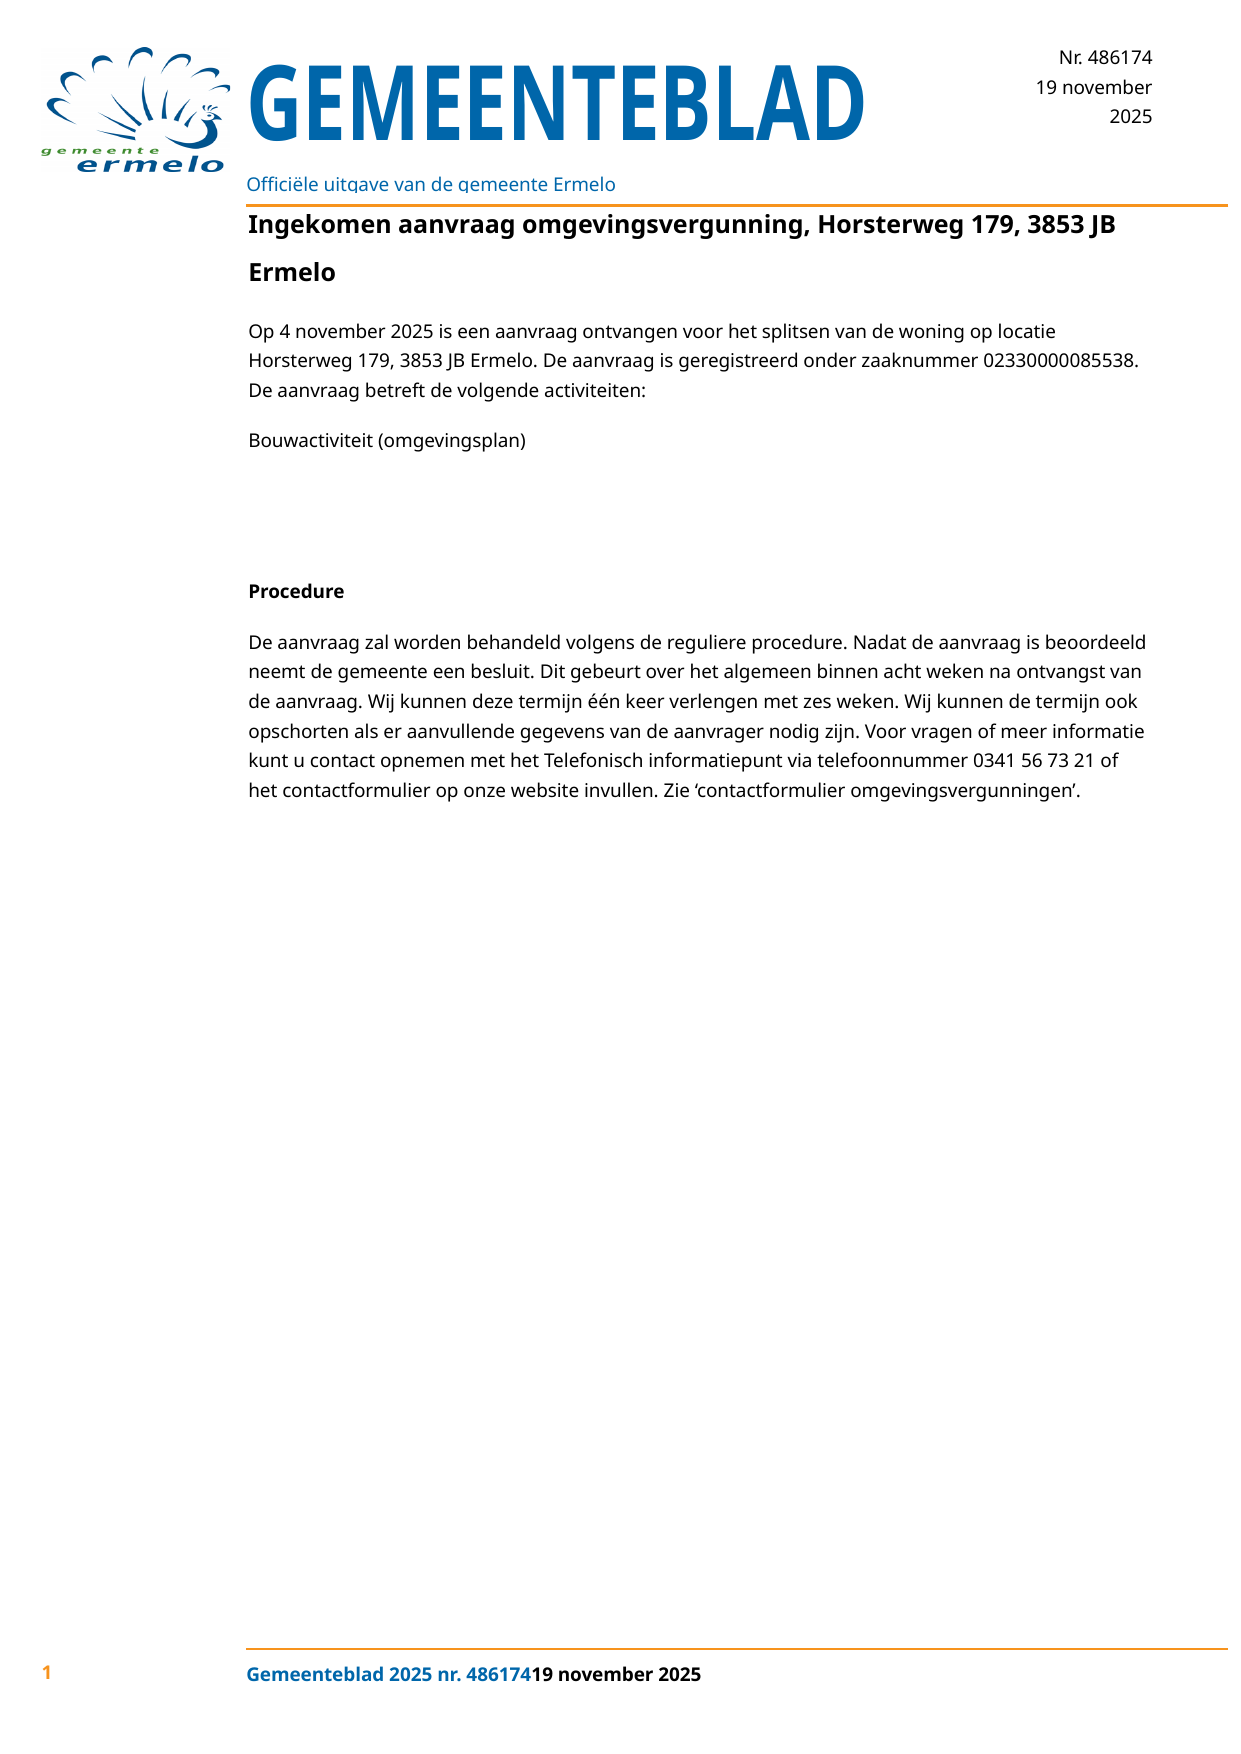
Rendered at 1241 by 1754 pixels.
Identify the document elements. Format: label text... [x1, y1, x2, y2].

text Ingekomen aanvraag omgevingsvergunning, Horsterweg 179, 3853 JB Ermelo [248, 207, 1152, 288]
text Bouwactiviteit (omgevingsplan) [248, 427, 1152, 453]
picture [41, 47, 231, 172]
text De aanvraag zal worden behandeld volgens de reguliere procedure. Nadat de aanvraag is beoordeeld neemt de gemeente een besluit. Dit gebeurt over het algemeen binnen acht weken na ontvangst van de aanvraag. Wij kunnen deze termijn één keer verlengen met zes weken. Wij kunnen de termijn ook opschorten als er aanvullende gegevens van de aanvrager nodig zijn. Voor vragen of meer informatie kunt u contact opnemen met het Telefonisch informatiepunt via telefoonnummer 0341 56 73 21 of het contactformulier op onze website invullen. Zie ‘contactformulier omgevingsvergunningen’. [248, 629, 1152, 803]
text Procedure [248, 579, 1152, 604]
text Op 4 november 2025 is een aanvraag ontvangen voor het splitsen van de woning op locatie Horsterweg 179, 3853 JB Ermelo. De aanvraag is geregistreerd onder zaaknummer 02330000085538. De aanvraag betreft de volgende activiteiten: [248, 318, 1152, 403]
